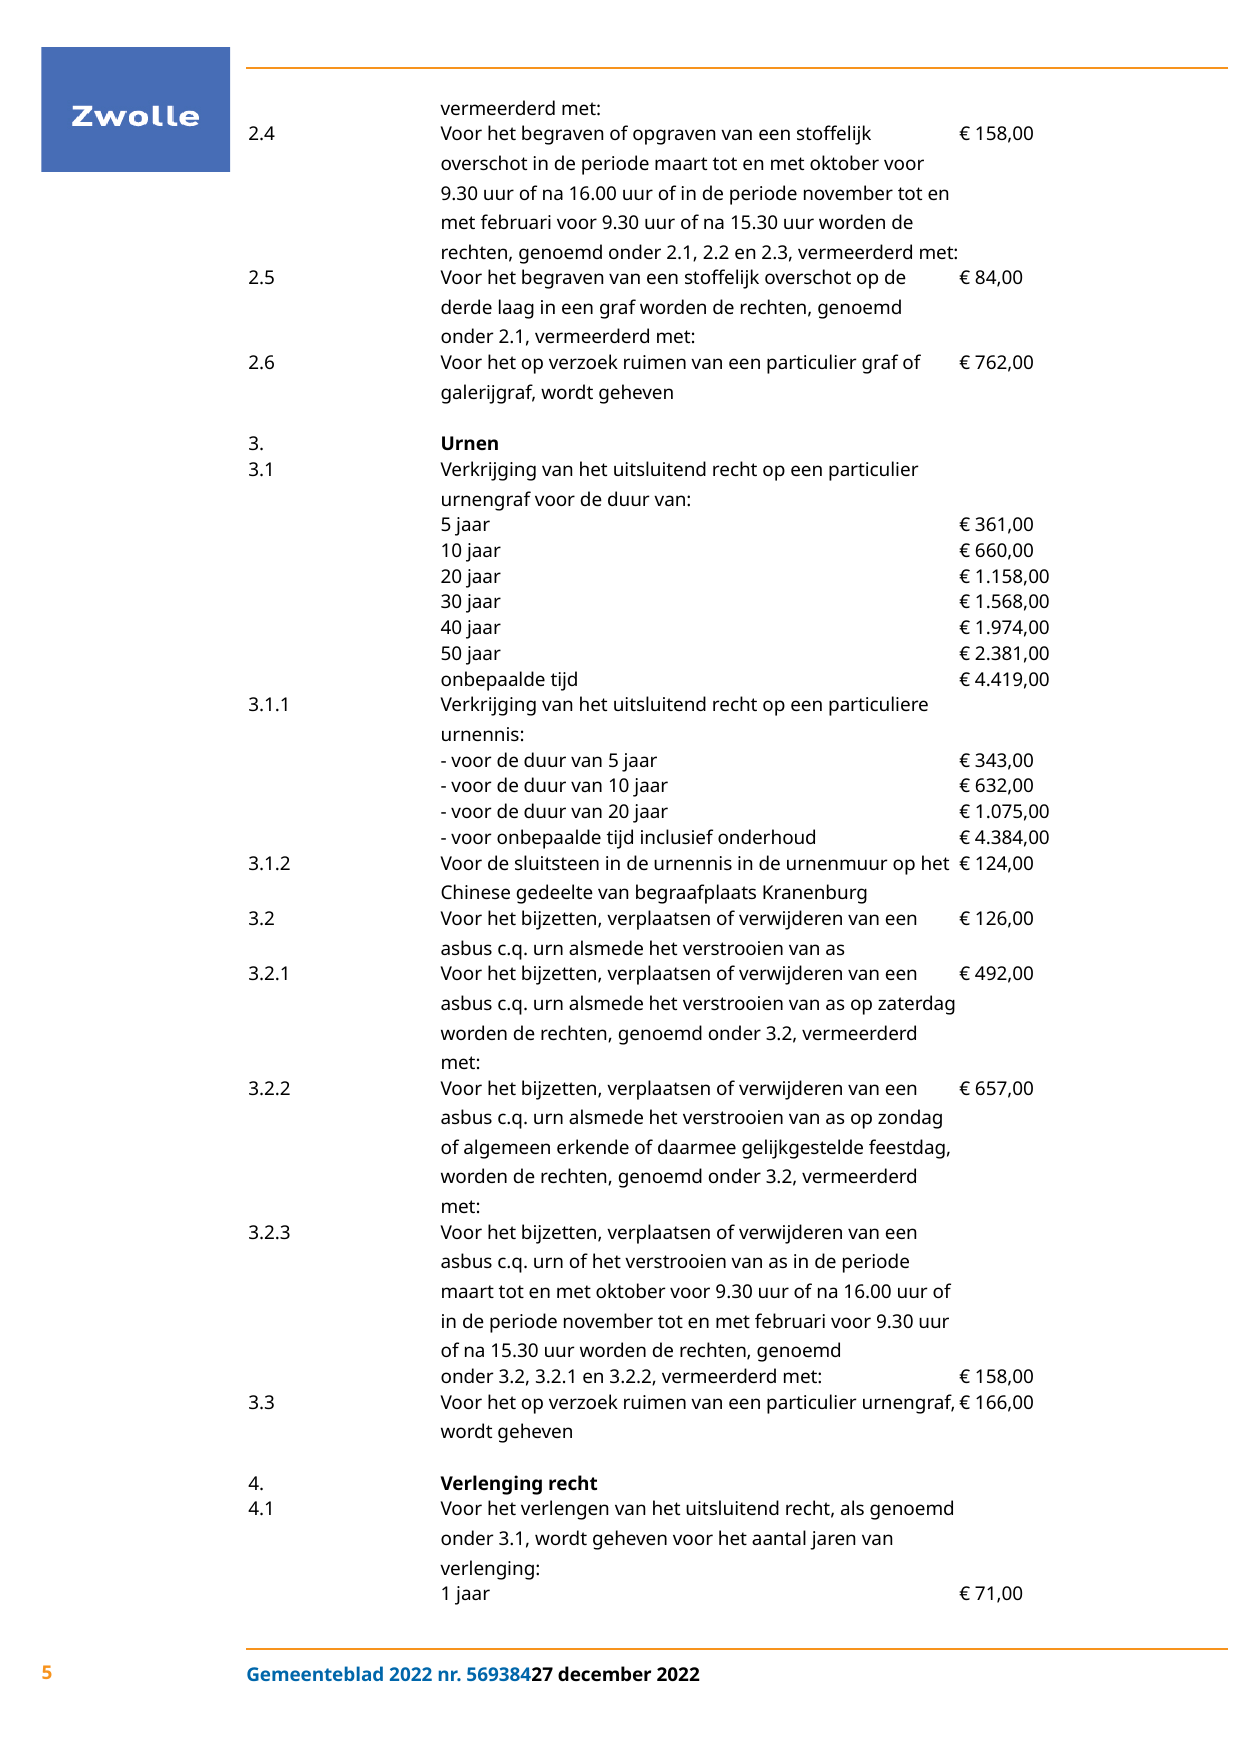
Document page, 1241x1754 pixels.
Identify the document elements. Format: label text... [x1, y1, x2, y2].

table_cell [248, 563, 440, 589]
table_cell € 84,00 [959, 265, 1152, 349]
table_cell € 1.158,00 [959, 563, 1152, 589]
table_cell € 1.075,00 [959, 799, 1152, 824]
table_cell € 4.384,00 [959, 824, 1152, 850]
table_cell [248, 95, 440, 121]
table_cell € 126,00 [959, 905, 1152, 961]
table_cell [440, 1444, 959, 1470]
table_cell [248, 405, 440, 431]
table_cell € 124,00 [959, 850, 1152, 905]
table_cell Verlenging recht [440, 1470, 959, 1496]
table_cell [248, 589, 440, 614]
table_cell € 762,00 [959, 350, 1152, 405]
table_cell Verkrijging van het uitsluitend recht op een particuliere urnennis: [440, 692, 959, 747]
table_cell Voor het op verzoek ruimen van een particulier graf of galerijgraf, wordt geheven [440, 350, 959, 405]
table_cell 30 jaar [440, 589, 959, 614]
table_cell [248, 537, 440, 563]
table_cell [959, 1496, 1152, 1581]
table_cell 2.5 [248, 265, 440, 349]
table_cell - voor de duur van 20 jaar [440, 799, 959, 824]
table_cell [248, 640, 440, 666]
table_cell [248, 773, 440, 798]
table_cell € 4.419,00 [959, 666, 1152, 692]
table_cell € 657,00 [959, 1075, 1152, 1219]
table_cell 40 jaar [440, 615, 959, 640]
table_cell € 1.568,00 [959, 589, 1152, 614]
table_cell € 492,00 [959, 961, 1152, 1075]
table_cell [248, 1363, 440, 1389]
table_cell Voor de sluitsteen in de urnennis in de urnenmuur op het Chinese gedeelte van begraafplaats Kranenburg [440, 850, 959, 905]
table_cell € 1.974,00 [959, 615, 1152, 640]
table_cell Voor het bijzetten, verplaatsen of verwijderen van een asbus c.q. urn alsmede het verstrooien van as op zondag of algemeen erkende of daarmee gelijkgestelde feestdag, worden de rechten, genoemd onder 3.2, vermeerderd met: [440, 1075, 959, 1219]
table_cell [248, 1581, 440, 1606]
table_cell Verkrijging van het uitsluitend recht op een particulier urnengraf voor de duur van: [440, 456, 959, 512]
table_cell [440, 405, 959, 431]
table_cell € 632,00 [959, 773, 1152, 798]
table_cell [959, 1470, 1152, 1496]
table_cell Voor het begraven van een stoffelijk overschot op de derde laag in een graf worden de rechten, genoemd onder 2.1, vermeerderd met: [440, 265, 959, 349]
table_cell € 361,00 [959, 512, 1152, 537]
table_cell - voor de duur van 5 jaar [440, 747, 959, 773]
table_cell [248, 615, 440, 640]
table_cell 50 jaar [440, 640, 959, 666]
table_cell 2.6 [248, 350, 440, 405]
table_cell [959, 405, 1152, 431]
table_cell Voor het bijzetten, verplaatsen of verwijderen van een asbus c.q. urn of het verstrooien van as in de periode maart tot en met oktober voor 9.30 uur of na 16.00 uur of in de periode november tot en met februari voor 9.30 uur of na 15.30 uur worden de rechten, genoemd [440, 1219, 959, 1363]
picture [41, 47, 231, 172]
table_cell Voor het begraven of opgraven van een stoffelijk overschot in de periode maart tot en met oktober voor 9.30 uur of na 16.00 uur of in de periode november tot en met februari voor 9.30 uur of na 15.30 uur worden de rechten, genoemd onder 2.1, 2.2 en 2.3, vermeerderd met: [440, 121, 959, 264]
table_cell 3.2 [248, 905, 440, 961]
table_cell [248, 1444, 440, 1470]
table_cell 3. [248, 431, 440, 456]
table_cell € 343,00 [959, 747, 1152, 773]
table_cell - voor de duur van 10 jaar [440, 773, 959, 798]
table_cell [959, 1444, 1152, 1470]
table_cell 3.3 [248, 1389, 440, 1444]
table_cell Urnen [440, 431, 959, 456]
table_cell [248, 747, 440, 773]
table_cell [248, 824, 440, 850]
table_cell onbepaalde tijd [440, 666, 959, 692]
table_cell - voor onbepaalde tijd inclusief onderhoud [440, 824, 959, 850]
table_cell Voor het bijzetten, verplaatsen of verwijderen van een asbus c.q. urn alsmede het verstrooien van as [440, 905, 959, 961]
table_cell 10 jaar [440, 537, 959, 563]
table_cell [248, 799, 440, 824]
table_cell € 166,00 [959, 1389, 1152, 1444]
table_cell 3.2.3 [248, 1219, 440, 1363]
table_cell [959, 95, 1152, 121]
table_cell 3.1.2 [248, 850, 440, 905]
table_cell Voor het verlengen van het uitsluitend recht, als genoemd onder 3.1, wordt geheven voor het aantal jaren van verlenging: [440, 1496, 959, 1581]
table_cell € 158,00 [959, 1363, 1152, 1389]
table_cell [959, 692, 1152, 747]
table_cell 2.4 [248, 121, 440, 264]
table_cell 1 jaar [440, 1581, 959, 1606]
table_cell 4.1 [248, 1496, 440, 1581]
table_cell € 2.381,00 [959, 640, 1152, 666]
table_cell 3.2.2 [248, 1075, 440, 1219]
table_cell [248, 512, 440, 537]
table_cell [248, 666, 440, 692]
table_cell 3.1 [248, 456, 440, 512]
table_cell Voor het op verzoek ruimen van een particulier urnengraf, wordt geheven [440, 1389, 959, 1444]
table_cell € 660,00 [959, 537, 1152, 563]
table_cell [959, 431, 1152, 456]
table_cell 3.2.1 [248, 961, 440, 1075]
table_cell 4. [248, 1470, 440, 1496]
table_cell € 71,00 [959, 1581, 1152, 1606]
table_cell onder 3.2, 3.2.1 en 3.2.2, vermeerderd met: [440, 1363, 959, 1389]
table_cell 3.1.1 [248, 692, 440, 747]
table_cell vermeerderd met: [440, 95, 959, 121]
table_cell [959, 456, 1152, 512]
table_cell [959, 1219, 1152, 1363]
table_cell Voor het bijzetten, verplaatsen of verwijderen van een asbus c.q. urn alsmede het verstrooien van as op zaterdag worden de rechten, genoemd onder 3.2, vermeerderd met: [440, 961, 959, 1075]
table_cell 20 jaar [440, 563, 959, 589]
table_cell 5 jaar [440, 512, 959, 537]
table_cell € 158,00 [959, 121, 1152, 264]
